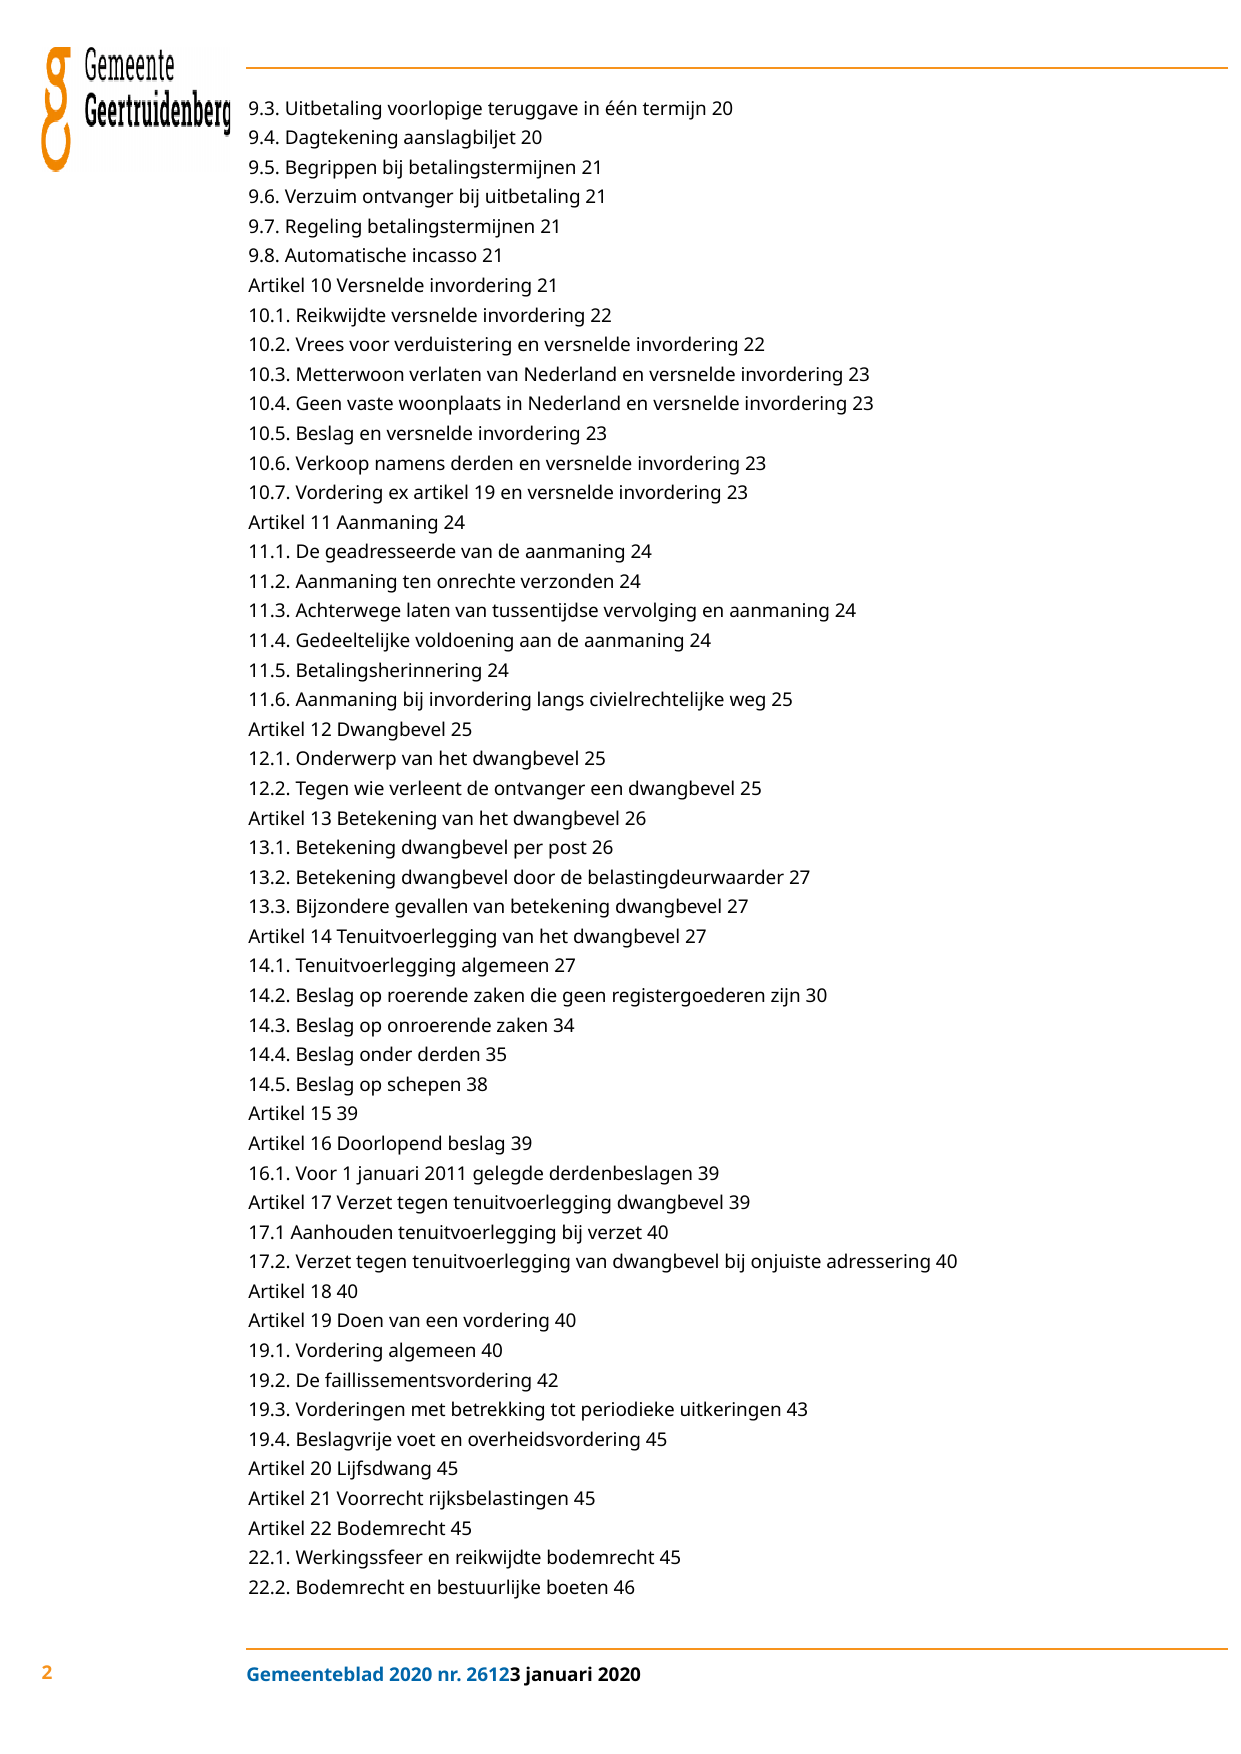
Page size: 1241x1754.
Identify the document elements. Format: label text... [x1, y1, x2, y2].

text 14.5. Beslag op schepen 38 [248, 1071, 1152, 1097]
text 14.3. Beslag op onroerende zaken 34 [248, 1012, 1152, 1038]
text 19.1. Vordering algemeen 40 [248, 1337, 1152, 1363]
text 22.2. Bodemrecht en bestuurlijke boeten 46 [248, 1574, 1152, 1600]
text Artikel 19 Doen van een vordering 40 [248, 1308, 1152, 1333]
text 13.2. Betekening dwangbevel door de belastingdeurwaarder 27 [248, 864, 1152, 890]
text Artikel 18 40 [248, 1278, 1152, 1304]
text 19.4. Beslagvrije voet en overheidsvordering 45 [248, 1426, 1152, 1452]
text Artikel 13 Betekening van het dwangbevel 26 [248, 805, 1152, 831]
text 14.1. Tenuitvoerlegging algemeen 27 [248, 953, 1152, 978]
text 17.1 Aanhouden tenuitvoerlegging bij verzet 40 [248, 1219, 1152, 1245]
text 10.5. Beslag en versnelde invordering 23 [248, 420, 1152, 446]
text 14.2. Beslag op roerende zaken die geen registergoederen zijn 30 [248, 982, 1152, 1008]
text 11.3. Achterwege laten van tussentijdse vervolging en aanmaning 24 [248, 598, 1152, 623]
text 19.3. Vorderingen met betrekking tot periodieke uitkeringen 43 [248, 1396, 1152, 1422]
text Artikel 16 Doorlopend beslag 39 [248, 1130, 1152, 1156]
text 9.4. Dagtekening aanslagbiljet 20 [248, 124, 1152, 150]
text Artikel 21 Voorrecht rijksbelastingen 45 [248, 1485, 1152, 1511]
text 10.4. Geen vaste woonplaats in Nederland en versnelde invordering 23 [248, 391, 1152, 416]
text Artikel 11 Aanmaning 24 [248, 509, 1152, 535]
text 10.7. Vordering ex artikel 19 en versnelde invordering 23 [248, 479, 1152, 505]
text 14.4. Beslag onder derden 35 [248, 1041, 1152, 1067]
text 9.3. Uitbetaling voorlopige teruggave in één termijn 20 [248, 95, 1152, 121]
text Artikel 10 Versnelde invordering 21 [248, 272, 1152, 298]
text Artikel 17 Verzet tegen tenuitvoerlegging dwangbevel 39 [248, 1189, 1152, 1215]
text 9.5. Begrippen bij betalingstermijnen 21 [248, 154, 1152, 180]
text 11.5. Betalingsherinnering 24 [248, 657, 1152, 683]
text 12.2. Tegen wie verleent de ontvanger een dwangbevel 25 [248, 775, 1152, 801]
text 13.1. Betekening dwangbevel per post 26 [248, 834, 1152, 860]
text 13.3. Bijzondere gevallen van betekening dwangbevel 27 [248, 893, 1152, 919]
text 11.2. Aanmaning ten onrechte verzonden 24 [248, 568, 1152, 594]
text 10.3. Metterwoon verlaten van Nederland en versnelde invordering 23 [248, 361, 1152, 387]
text 12.1. Onderwerp van het dwangbevel 25 [248, 746, 1152, 771]
text 16.1. Voor 1 januari 2011 gelegde derdenbeslagen 39 [248, 1160, 1152, 1186]
text Artikel 12 Dwangbevel 25 [248, 716, 1152, 742]
text 10.1. Reikwijdte versnelde invordering 22 [248, 302, 1152, 328]
text 11.1. De geadresseerde van de aanmaning 24 [248, 538, 1152, 564]
text 11.6. Aanmaning bij invordering langs civielrechtelijke weg 25 [248, 686, 1152, 712]
text 9.6. Verzuim ontvanger bij uitbetaling 21 [248, 183, 1152, 209]
text 17.2. Verzet tegen tenuitvoerlegging van dwangbevel bij onjuiste adressering 40 [248, 1248, 1152, 1274]
text Artikel 20 Lijfsdwang 45 [248, 1456, 1152, 1481]
text Artikel 15 39 [248, 1101, 1152, 1126]
text 11.4. Gedeeltelijke voldoening aan de aanmaning 24 [248, 627, 1152, 653]
picture [41, 47, 231, 172]
text 19.2. De faillissementsvordering 42 [248, 1367, 1152, 1393]
text 9.8. Automatische incasso 21 [248, 243, 1152, 268]
text Artikel 14 Tenuitvoerlegging van het dwangbevel 27 [248, 923, 1152, 949]
text 10.6. Verkoop namens derden en versnelde invordering 23 [248, 450, 1152, 476]
text 22.1. Werkingssfeer en reikwijdte bodemrecht 45 [248, 1544, 1152, 1570]
text Artikel 22 Bodemrecht 45 [248, 1515, 1152, 1541]
text 10.2. Vrees voor verduistering en versnelde invordering 22 [248, 331, 1152, 357]
text 9.7. Regeling betalingstermijnen 21 [248, 213, 1152, 239]
